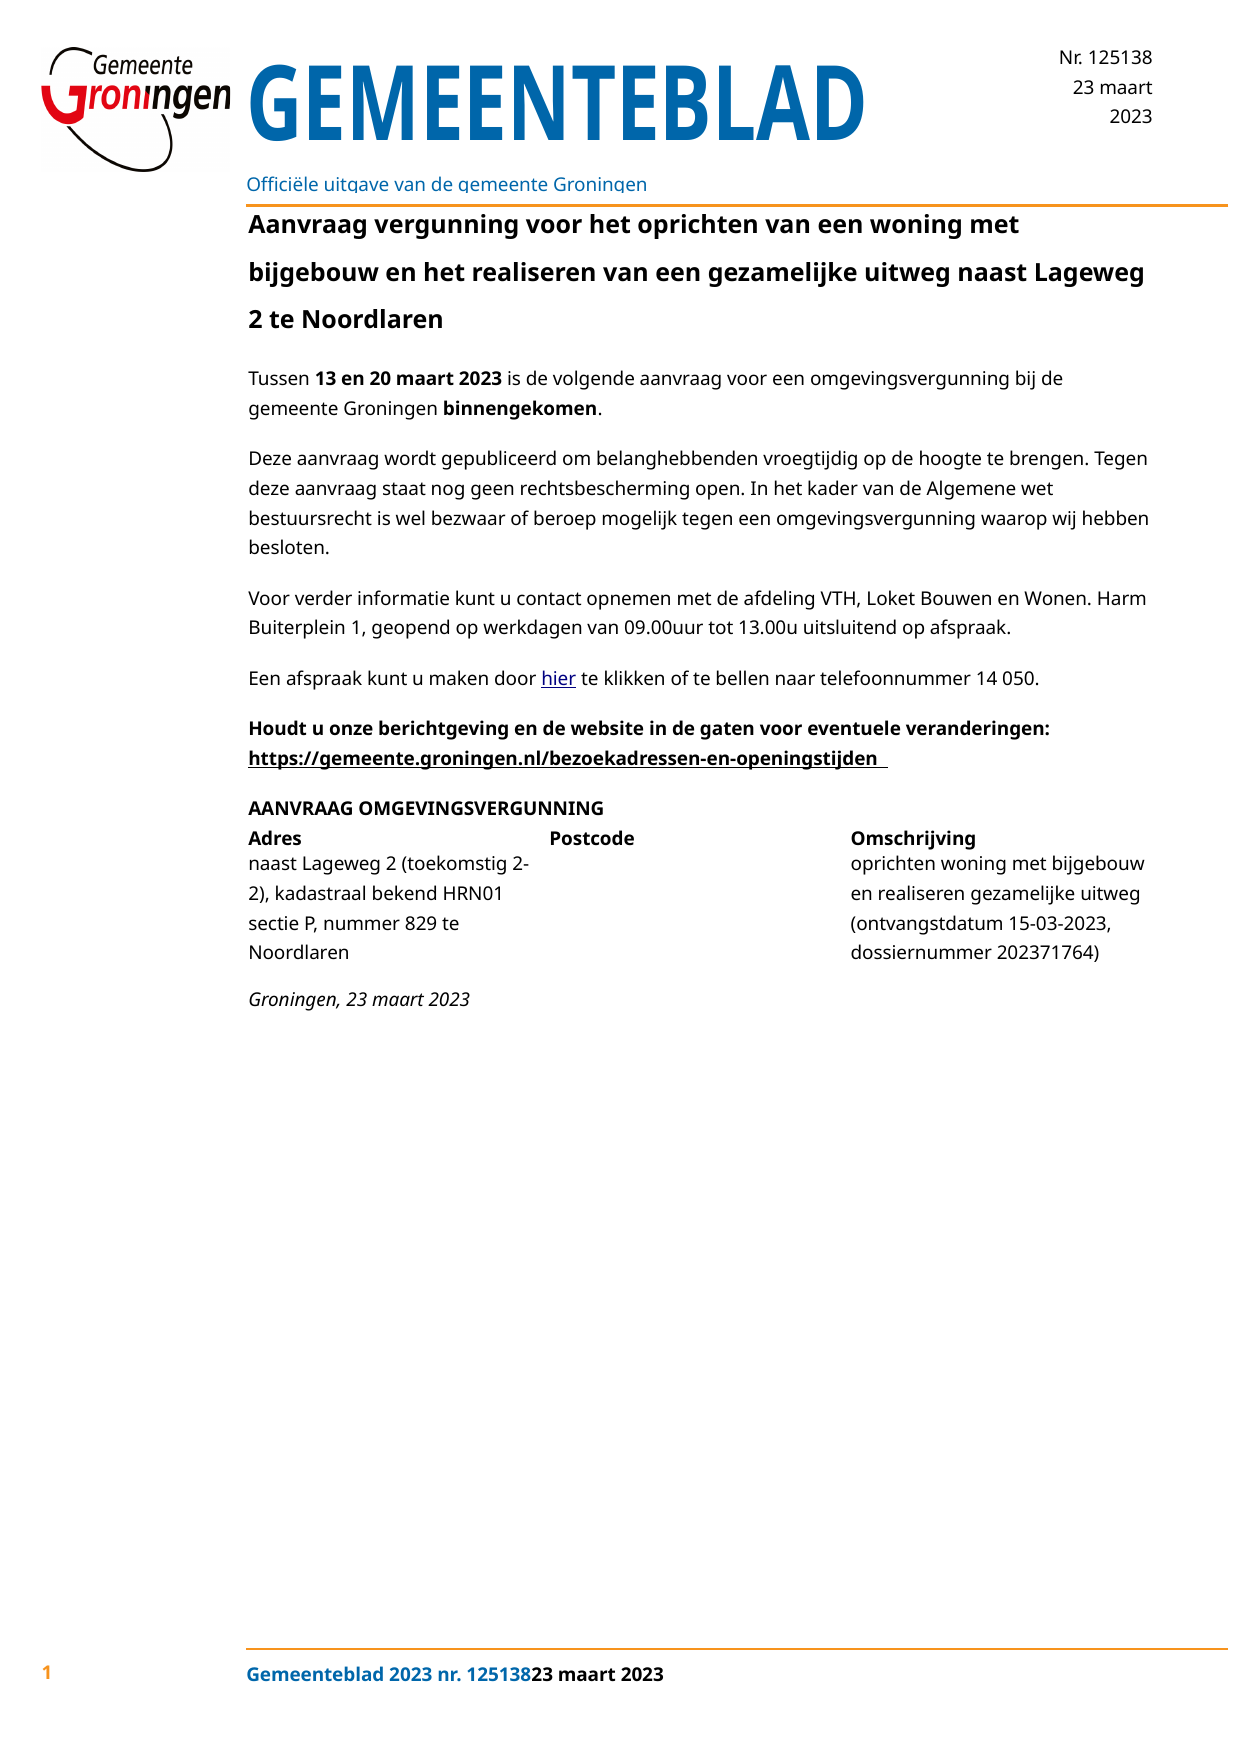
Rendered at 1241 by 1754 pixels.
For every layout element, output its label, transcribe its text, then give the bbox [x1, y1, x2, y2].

text Groningen, 23 maart 2023 [248, 986, 1152, 1012]
picture [41, 47, 231, 172]
text AANVRAAG OMGEVINGSVERGUNNING [248, 795, 1152, 821]
text Voor verder informatie kunt u contact opnemen met de afdeling VTH, Loket Bouwen en Wonen. Harm Buiterplein 1, geopend op werkdagen van 09.00uur tot 13.00u uitsluitend op afspraak. [248, 585, 1152, 640]
table_header Postcode [549, 825, 850, 851]
text Aanvraag vergunning voor het oprichten van een woning met bijgebouw en het realiseren van een gezamelijke uitweg naast Lageweg 2 te Noordlaren [248, 207, 1152, 336]
table_cell oprichten woning met bijgebouw en realiseren gezamelijke uitweg (ontvangstdatum 15-03-2023, dossiernummer 202371764) [850, 851, 1152, 965]
table_header Adres [248, 825, 549, 851]
text Tussen 13 en 20 maart 2023 is de volgende aanvraag voor een omgevingsvergunning bij de gemeente Groningen binnengekomen. [248, 366, 1152, 421]
table_cell [549, 851, 850, 965]
table_header Omschrijving [850, 825, 1152, 851]
text Deze aanvraag wordt gepubliceerd om belanghebbenden vroegtijdig op de hoogte te brengen. Tegen deze aanvraag staat nog geen rechtsbescherming open. In het kader van de Algemene wet bestuursrecht is wel bezwaar of beroep mogelijk tegen een omgevingsvergunning waarop wij hebben besloten. [248, 446, 1152, 560]
text Een afspraak kunt u maken door hier te klikken of te bellen naar telefoonnummer 14 050. [248, 665, 1152, 690]
table_cell naast Lageweg 2 (toekomstig 2-2), kadastraal bekend HRN01 sectie P, nummer 829 te Noordlaren [248, 851, 549, 965]
text Houdt u onze berichtgeving en de website in de gaten voor eventuele veranderingen: https://gemeente.groningen.nl/bezoekadressen-en-openingstijden [248, 715, 1152, 770]
